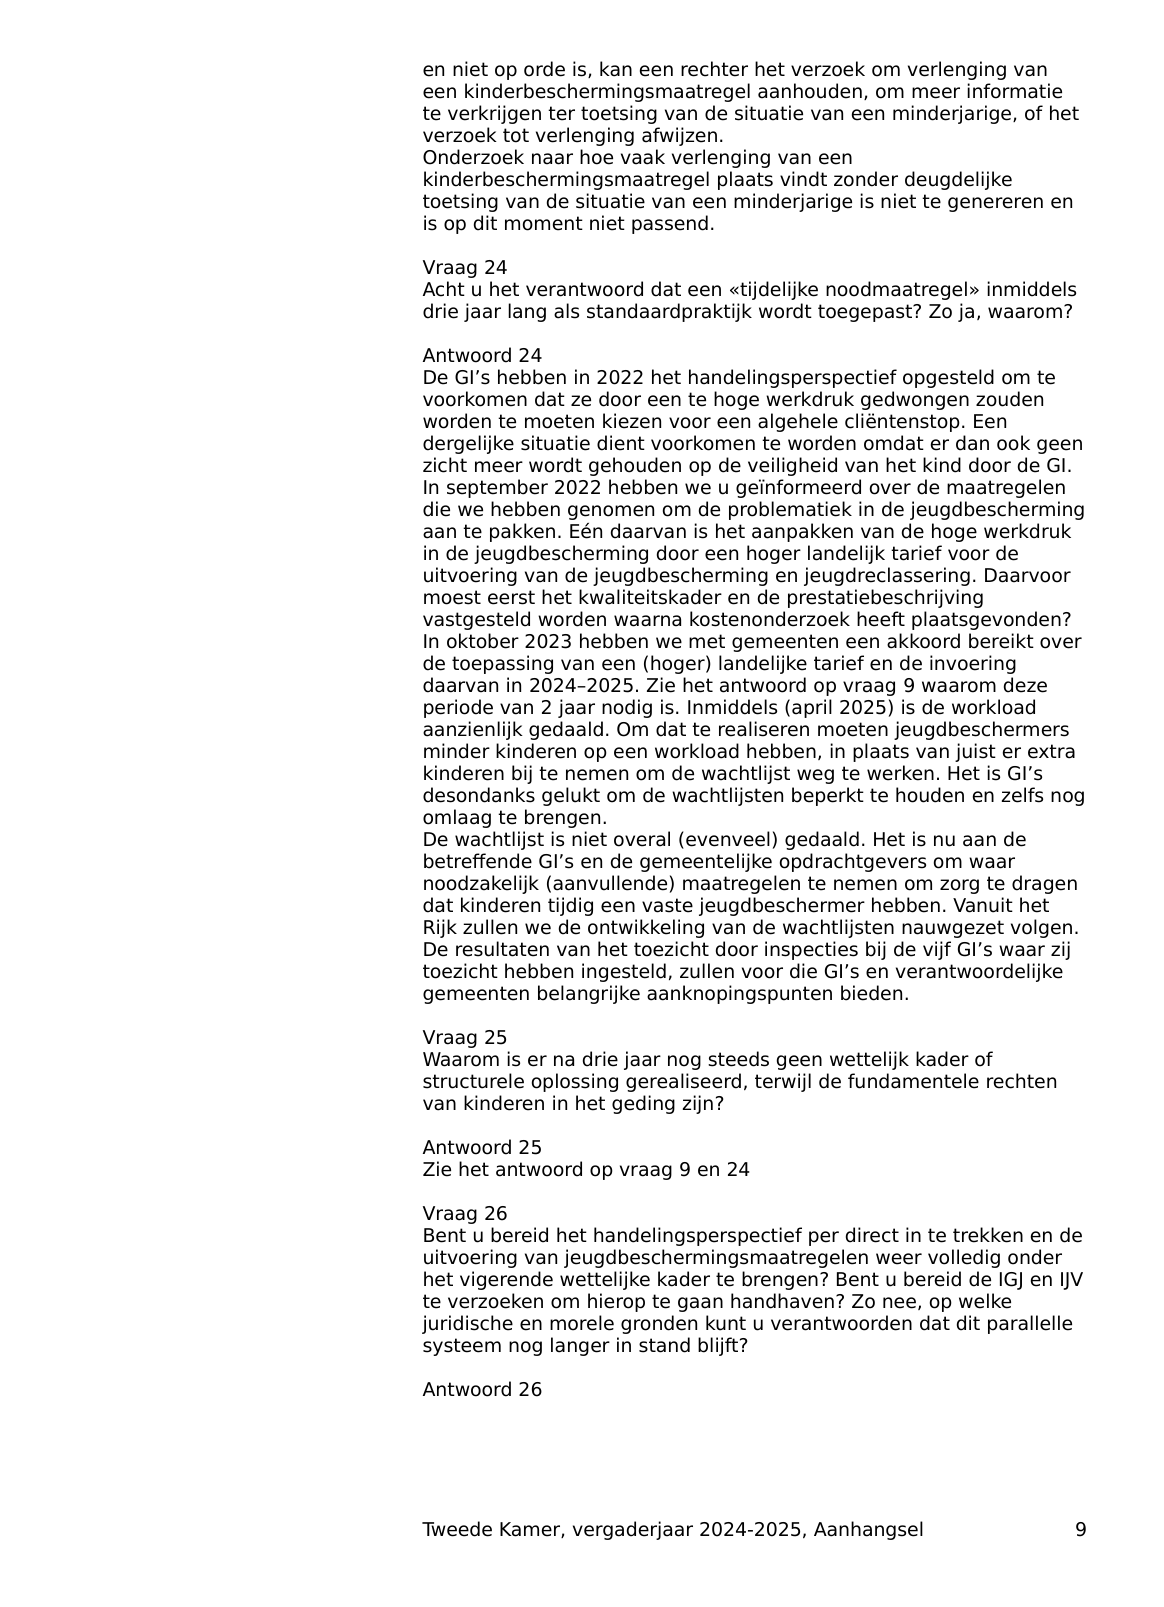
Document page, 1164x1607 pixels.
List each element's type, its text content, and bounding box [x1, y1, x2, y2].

text Onderzoek naar hoe vaak verlenging van een kinderbeschermingsmaatregel plaats vindt zonder deugdelijke toetsing van de situatie van een minderjarige is niet te genereren en is op dit moment niet passend. [422, 147, 1087, 235]
text en niet op orde is, kan een rechter het verzoek om verlenging van een kinderbeschermingsmaatregel aanhouden, om meer informatie te verkrijgen ter toetsing van de situatie van een minderjarige, of het verzoek tot verlenging afwijzen. [422, 59, 1087, 147]
text In oktober 2023 hebben we met gemeenten een akkoord bereikt over de toepassing van een (hoger) landelijke tarief en de invoering daarvan in 2024–2025. Zie het antwoord op vraag 9 waarom deze periode van 2 jaar nodig is. Inmiddels (april 2025) is de workload aanzienlijk gedaald. Om dat te realiseren moeten jeugdbeschermers minder kinderen op een workload hebben, in plaats van juist er extra kinderen bij te nemen om de wachtlijst weg te werken. Het is GI’s desondanks gelukt om de wachtlijsten beperkt te houden en zelfs nog omlaag te brengen. [422, 631, 1087, 829]
text De wachtlijst is niet overal (evenveel) gedaald. Het is nu aan de betreffende GI’s en de gemeentelijke opdrachtgevers om waar noodzakelijk (aanvullende) maatregelen te nemen om zorg te dragen dat kinderen tijdig een vaste jeugdbeschermer hebben. Vanuit het Rijk zullen we de ontwikkeling van de wachtlijsten nauwgezet volgen. De resultaten van het toezicht door inspecties bij de vijf GI’s waar zij toezicht hebben ingesteld, zullen voor die GI’s en verantwoordelijke gemeenten belangrijke aanknopingspunten bieden. [422, 829, 1087, 1004]
text Waarom is er na drie jaar nog steeds geen wettelijk kader of structurele oplossing gerealiseerd, terwijl de fundamentele rechten van kinderen in het geding zijn? [422, 1049, 1087, 1115]
text Antwoord 26 [422, 1379, 1087, 1401]
text Vraag 26 [422, 1203, 1087, 1225]
text Antwoord 25 [422, 1137, 1087, 1159]
text Vraag 24 [422, 257, 1087, 279]
text De GI’s hebben in 2022 het handelingsperspectief opgesteld om te voorkomen dat ze door een te hoge werkdruk gedwongen zouden worden te moeten kiezen voor een algehele cliëntenstop. Een dergelijke situatie dient voorkomen te worden omdat er dan ook geen zicht meer wordt gehouden op de veiligheid van het kind door de GI. In september 2022 hebben we u geïnformeerd over de maatregelen die we hebben genomen om de problematiek in de jeugdbescherming aan te pakken. Eén daarvan is het aanpakken van de hoge werkdruk in de jeugdbescherming door een hoger landelijk tarief voor de uitvoering van de jeugdbescherming en jeugdreclassering. Daarvoor moest eerst het kwaliteitskader en de prestatiebeschrijving vastgesteld worden waarna kostenonderzoek heeft plaatsgevonden? [422, 367, 1087, 631]
text Acht u het verantwoord dat een «tijdelijke noodmaatregel» inmiddels drie jaar lang als standaardpraktijk wordt toegepast? Zo ja, waarom? [422, 279, 1087, 323]
text Antwoord 24 [422, 345, 1087, 367]
text Bent u bereid het handelingsperspectief per direct in te trekken en de uitvoering van jeugdbeschermingsmaatregelen weer volledig onder het vigerende wettelijke kader te brengen? Bent u bereid de IGJ en IJV te verzoeken om hierop te gaan handhaven? Zo nee, op welke juridische en morele gronden kunt u verantwoorden dat dit parallelle systeem nog langer in stand blijft? [422, 1225, 1087, 1357]
text Vraag 25 [422, 1027, 1087, 1049]
text Zie het antwoord op vraag 9 en 24 [422, 1159, 1087, 1181]
